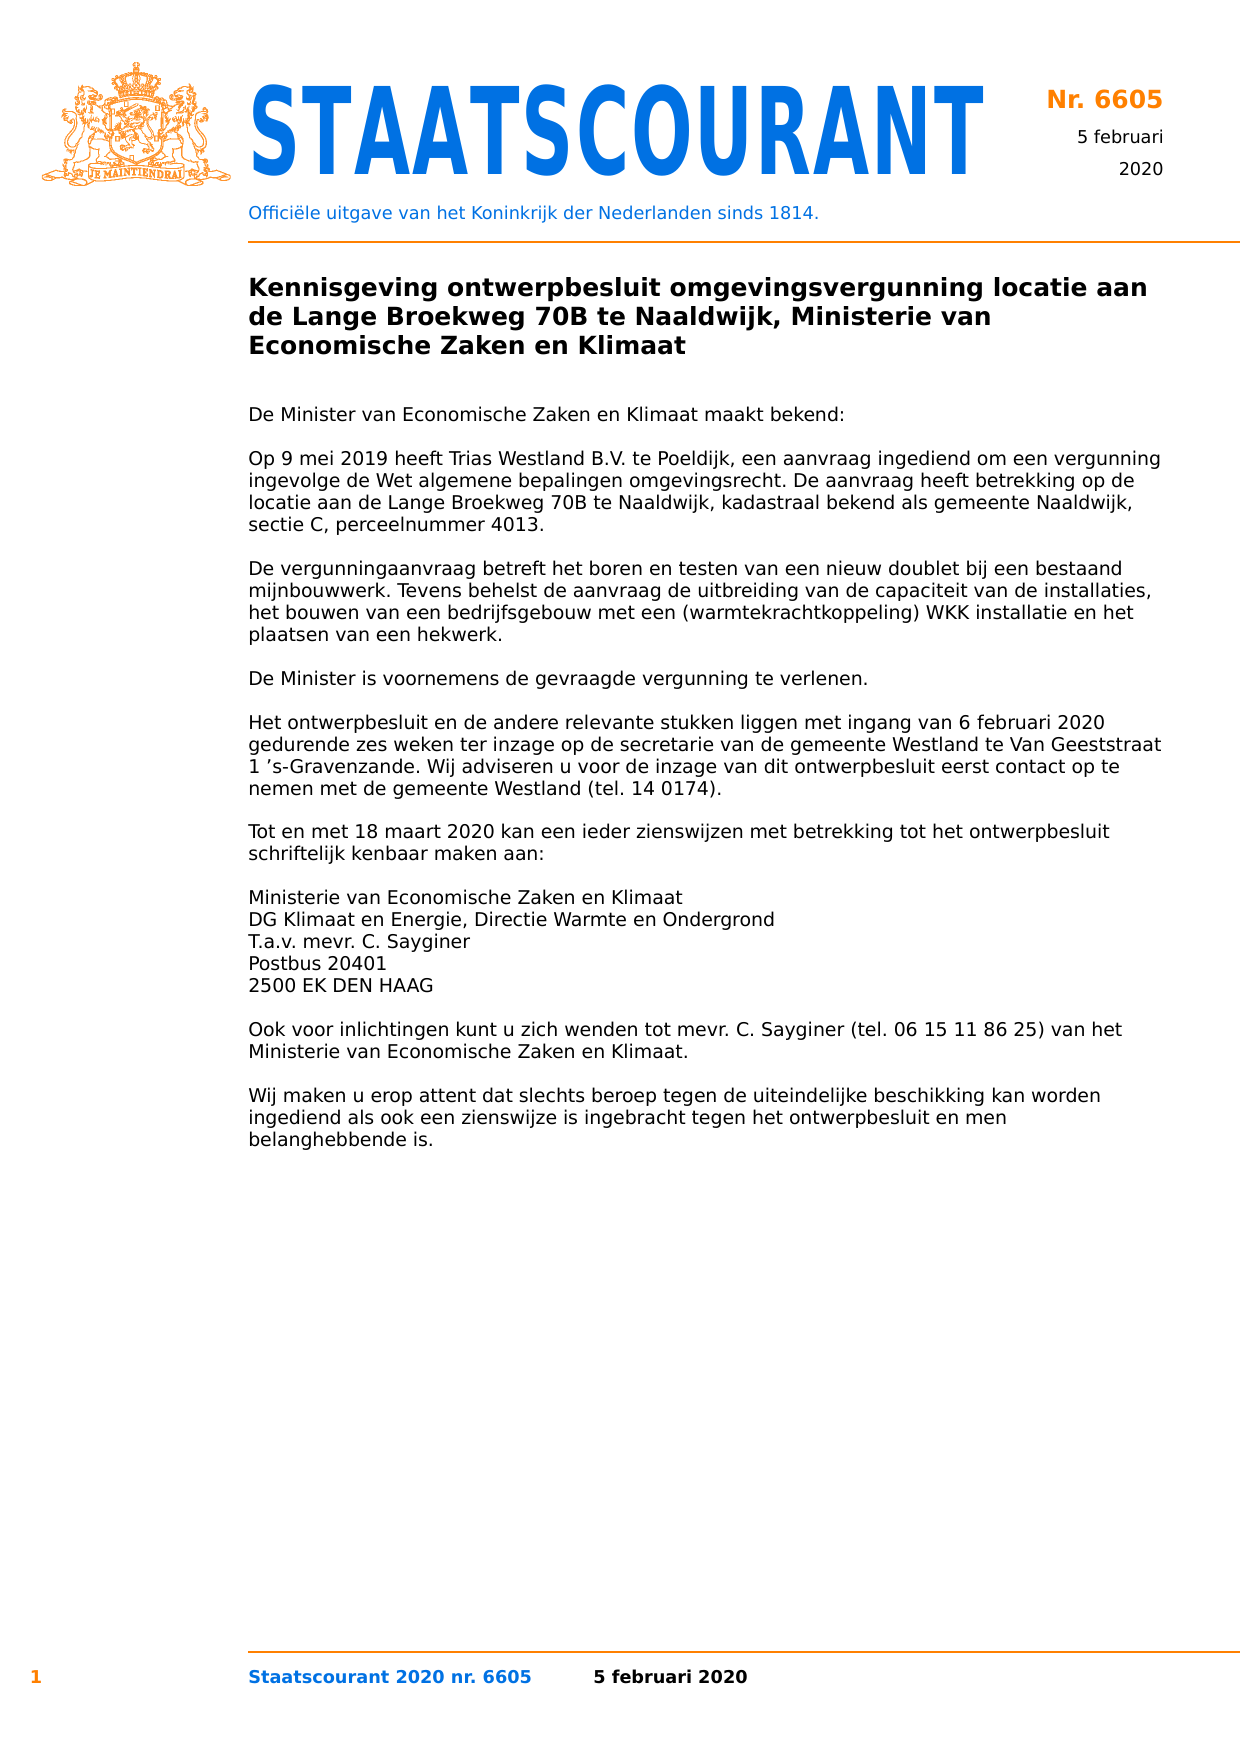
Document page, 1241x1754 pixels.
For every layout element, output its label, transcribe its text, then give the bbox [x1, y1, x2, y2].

text 2500 EK DEN HAAG [248, 975, 1163, 997]
table_cell 2020 [998, 153, 1240, 203]
subtitle Kennisgeving ontwerpbesluit omgevingsvergunning locatie aan de Lange Broekweg 70B te Naaldwijk, Ministerie van Economische Zaken en Klimaat [248, 273, 1163, 361]
picture [41, 62, 231, 186]
text Op 9 mei 2019 heeft Trias Westland B.V. te Poeldijk, een aanvraag ingediend om een vergunning ingevolge de Wet algemene bepalingen omgevingsrecht. De aanvraag heeft betrekking op de locatie aan de Lange Broekweg 70B te Naaldwijk, kadastraal bekend als gemeente Naaldwijk, sectie C, perceelnummer 4013. [248, 448, 1163, 536]
table_header [25, 62, 248, 241]
table_header Nr. 6605 [998, 62, 1240, 121]
text Wij maken u erop attent dat slechts beroep tegen de uiteindelijke beschikking kan worden ingediend als ook een zienswijze is ingebracht tegen het ontwerpbesluit en men belanghebbende is. [248, 1085, 1163, 1151]
text De vergunningaanvraag betreft het boren en testen van een nieuw doublet bij een bestaand mijnbouwwerk. Tevens behelst de aanvraag de uitbreiding van de capaciteit van de installaties, het bouwen van een bedrijfsgebouw met een (warmtekrachtkoppeling) WKK installatie en het plaatsen van een hekwerk. [248, 558, 1163, 646]
text Ook voor inlichtingen kunt u zich wenden tot mevr. C. Sayginer (tel. 06 15 11 86 25) van het Ministerie van Economische Zaken en Klimaat. [248, 1019, 1163, 1063]
text DG Klimaat en Energie, Directie Warmte en Ondergrond [248, 909, 1163, 931]
table_cell 5 februari [998, 121, 1240, 153]
text Ministerie van Economische Zaken en Klimaat [248, 887, 1163, 909]
text Tot en met 18 maart 2020 kan een ieder zienswijzen met betrekking tot het ontwerpbesluit schriftelijk kenbaar maken aan: [248, 821, 1163, 865]
table_cell Officiële uitgave van het Koninkrijk der Nederlanden sinds 1814. [248, 203, 1240, 241]
text Het ontwerpbesluit en de andere relevante stukken liggen met ingang van 6 februari 2020 gedurende zes weken ter inzage op de secretarie van de gemeente Westland te Van Geeststraat 1 ’s-Gravenzande. Wij adviseren u voor de inzage van dit ontwerpbesluit eerst contact op te nemen met de gemeente Westland (tel. 14 0174). [248, 712, 1163, 799]
text De Minister is voornemens de gevraagde vergunning te verlenen. [248, 668, 1163, 690]
text Postbus 20401 [248, 953, 1163, 975]
table_header STAATSCOURANT [248, 62, 998, 203]
text T.a.v. mevr. C. Sayginer [248, 931, 1163, 953]
text De Minister van Economische Zaken en Klimaat maakt bekend: [248, 404, 1163, 426]
